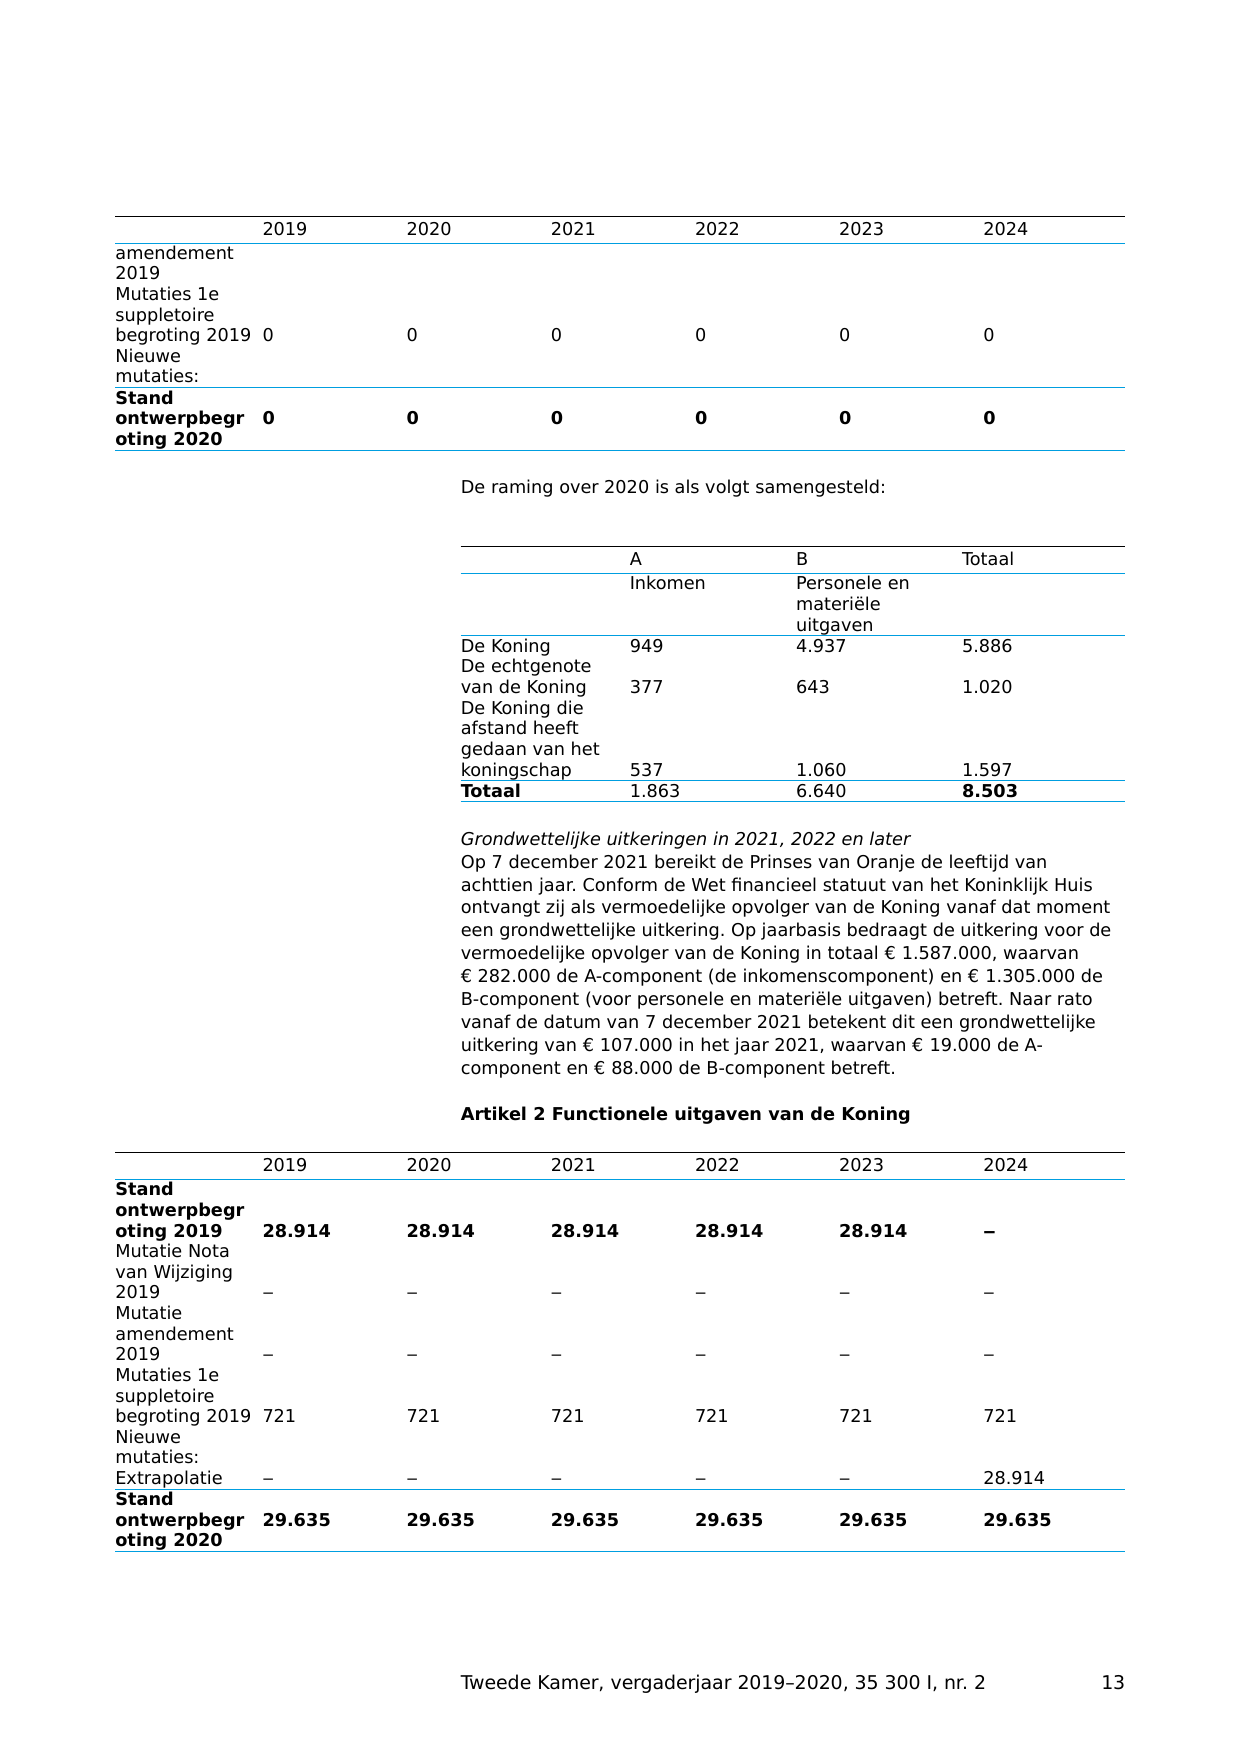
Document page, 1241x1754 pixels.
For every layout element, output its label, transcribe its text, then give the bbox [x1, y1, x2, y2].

table_cell [980, 346, 1125, 387]
table_cell 721 [404, 1365, 548, 1427]
table_cell Stand ontwerpbegroting 2019 [115, 1180, 259, 1241]
table_cell ‒ [259, 1303, 403, 1365]
table_cell ‒ [980, 1303, 1125, 1365]
table_cell 721 [980, 1365, 1125, 1427]
table_cell 2019 [259, 1153, 403, 1179]
table_cell De Koning die afstand heeft gedaan van het koningschap [461, 698, 627, 780]
table_cell 28.914 [692, 1180, 836, 1241]
table_cell ‒ [548, 1303, 692, 1365]
table_cell ‒ [980, 1180, 1125, 1241]
table_cell ‒ [836, 1241, 980, 1303]
table_cell 0 [836, 284, 980, 346]
table_cell 2020 [404, 217, 548, 243]
table_cell ‒ [692, 1241, 836, 1303]
table_cell 0 [259, 388, 403, 449]
text Grondwettelijke uitkeringen in 2021, 2022 en later Op 7 december 2021 bereikt de Prinses van Oranje de leeftijd van achttien jaar. Conform de Wet financieel statuut van het Koninklijk Huis ontvangt zij als vermoedelijke opvolger van de Koning vanaf dat moment een grondwettelijke uitkering. Op jaarbasis bedraagt de uitkering voor de vermoedelijke opvolger van de Koning in totaal € 1.587.000, waarvan € 282.000 de A-component (de inkomenscomponent) en € 1.305.000 de B-component (voor personele en materiële uitgaven) betreft. Naar rato vanaf de datum van 7 december 2021 betekent dit een grondwettelijke uitkering van € 107.000 in het jaar 2021, waarvan € 19.000 de A-component en € 88.000 de B-component betreft. [461, 827, 1125, 1079]
table_cell 28.914 [404, 1180, 548, 1241]
table_cell 721 [836, 1365, 980, 1427]
table_cell ‒ [404, 1241, 548, 1303]
table_cell 0 [692, 284, 836, 346]
table_cell [461, 574, 627, 635]
table_cell Totaal [461, 781, 627, 801]
table_cell [836, 1427, 980, 1468]
table_cell 721 [692, 1365, 836, 1427]
table_cell [404, 244, 548, 284]
table_cell 0 [404, 388, 548, 449]
table_header Ontvangsten niet-beleidsartikel (bedragen x € 1.000) [115, 191, 1125, 216]
table_cell ‒ [259, 1468, 403, 1489]
table_cell 2023 [836, 217, 980, 243]
table_cell De Koning [461, 636, 627, 656]
table_cell ‒ [836, 1303, 980, 1365]
table_cell [980, 1427, 1125, 1468]
table_cell Nieuwe mutaties: [115, 1427, 259, 1468]
table_cell Nieuwe mutaties: [115, 346, 259, 387]
table_cell 8.503 [959, 781, 1125, 801]
table_cell 2021 [548, 217, 692, 243]
table_cell Mutaties 1e suppletoire begroting 2019 [115, 1365, 259, 1427]
table_cell ‒ [548, 1468, 692, 1489]
table_cell Stand ontwerpbegroting 2020 [115, 1490, 259, 1551]
table_cell 4.937 [793, 636, 959, 656]
table_cell ‒ [404, 1303, 548, 1365]
table_cell ‒ [548, 1241, 692, 1303]
table_cell [980, 244, 1125, 284]
table_cell [404, 1427, 548, 1468]
table_cell 2022 [692, 217, 836, 243]
table_cell 643 [793, 656, 959, 698]
table_cell [548, 1427, 692, 1468]
table_cell 1.597 [959, 698, 1125, 780]
table_cell 949 [627, 636, 793, 656]
table_cell Stand ontwerpbegroting 2020 [115, 388, 259, 449]
table_cell 29.635 [259, 1490, 403, 1551]
table_cell 721 [548, 1365, 692, 1427]
table_cell 0 [980, 388, 1125, 449]
table_cell 2020 [404, 1153, 548, 1179]
table_cell [548, 346, 692, 387]
table_cell 2024 [980, 217, 1125, 243]
table_cell [548, 244, 692, 284]
table_cell 721 [259, 1365, 403, 1427]
table_cell 29.635 [404, 1490, 548, 1551]
table_cell Personele en materiële uitgaven [793, 574, 959, 635]
table_header Grondwettelijke uitkeringen in 2020 (bedragen x € 1.000) [461, 521, 1125, 546]
table_cell [115, 1153, 259, 1179]
table_cell [404, 346, 548, 387]
table_cell ‒ [692, 1303, 836, 1365]
table_cell 0 [259, 284, 403, 346]
table_header Uitgaven niet-beleidsartikel (bedragen x € 1.000) [115, 1127, 1125, 1152]
table_cell 29.635 [548, 1490, 692, 1551]
table_cell ‒ [836, 1468, 980, 1489]
table_cell 1.020 [959, 656, 1125, 698]
table_cell 28.914 [548, 1180, 692, 1241]
table_cell 0 [548, 284, 692, 346]
table_cell [959, 574, 1125, 635]
table_cell 28.914 [980, 1468, 1125, 1489]
table_cell B [793, 547, 959, 573]
table_cell [259, 244, 403, 284]
table_cell ‒ [692, 1468, 836, 1489]
table_cell 28.914 [259, 1180, 403, 1241]
table_cell 2023 [836, 1153, 980, 1179]
table_cell [836, 346, 980, 387]
table_cell [836, 244, 980, 284]
table_cell amendement 2019 [115, 244, 259, 284]
table_cell 2024 [980, 1153, 1125, 1179]
table_cell ‒ [980, 1241, 1125, 1303]
table_cell 537 [627, 698, 793, 780]
table_cell [259, 1427, 403, 1468]
table_cell [692, 1427, 836, 1468]
table_cell 2019 [259, 217, 403, 243]
table_cell 0 [836, 388, 980, 449]
table_cell 6.640 [793, 781, 959, 801]
table_cell [259, 346, 403, 387]
table_cell 1.060 [793, 698, 959, 780]
table_cell [692, 346, 836, 387]
text De raming over 2020 is als volgt samengesteld: [461, 475, 1125, 498]
table_cell 28.914 [836, 1180, 980, 1241]
table_cell 1.863 [627, 781, 793, 801]
table_cell De echtgenote van de Koning [461, 656, 627, 698]
table_cell ‒ [404, 1468, 548, 1489]
table_cell Totaal [959, 547, 1125, 573]
table_cell 2021 [548, 1153, 692, 1179]
table_cell ‒ [259, 1241, 403, 1303]
table_cell 0 [980, 284, 1125, 346]
table_cell 29.635 [692, 1490, 836, 1551]
table_cell [461, 547, 627, 573]
table_cell Extrapolatie [115, 1468, 259, 1489]
table_cell [115, 217, 259, 243]
table_cell 2022 [692, 1153, 836, 1179]
table_cell 29.635 [836, 1490, 980, 1551]
table_cell 0 [404, 284, 548, 346]
table_cell Mutatie Nota van Wijziging 2019 [115, 1241, 259, 1303]
text Artikel 2 Functionele uitgaven van de Koning [461, 1102, 1125, 1125]
table_cell A [627, 547, 793, 573]
table_cell Mutaties 1e suppletoire begroting 2019 [115, 284, 259, 346]
table_cell 0 [548, 388, 692, 449]
table_cell 5.886 [959, 636, 1125, 656]
table_cell Mutatie amendement 2019 [115, 1303, 259, 1365]
table_cell 0 [692, 388, 836, 449]
table_cell [692, 244, 836, 284]
table_cell 29.635 [980, 1490, 1125, 1551]
table_cell Inkomen [627, 574, 793, 635]
table_cell 377 [627, 656, 793, 698]
